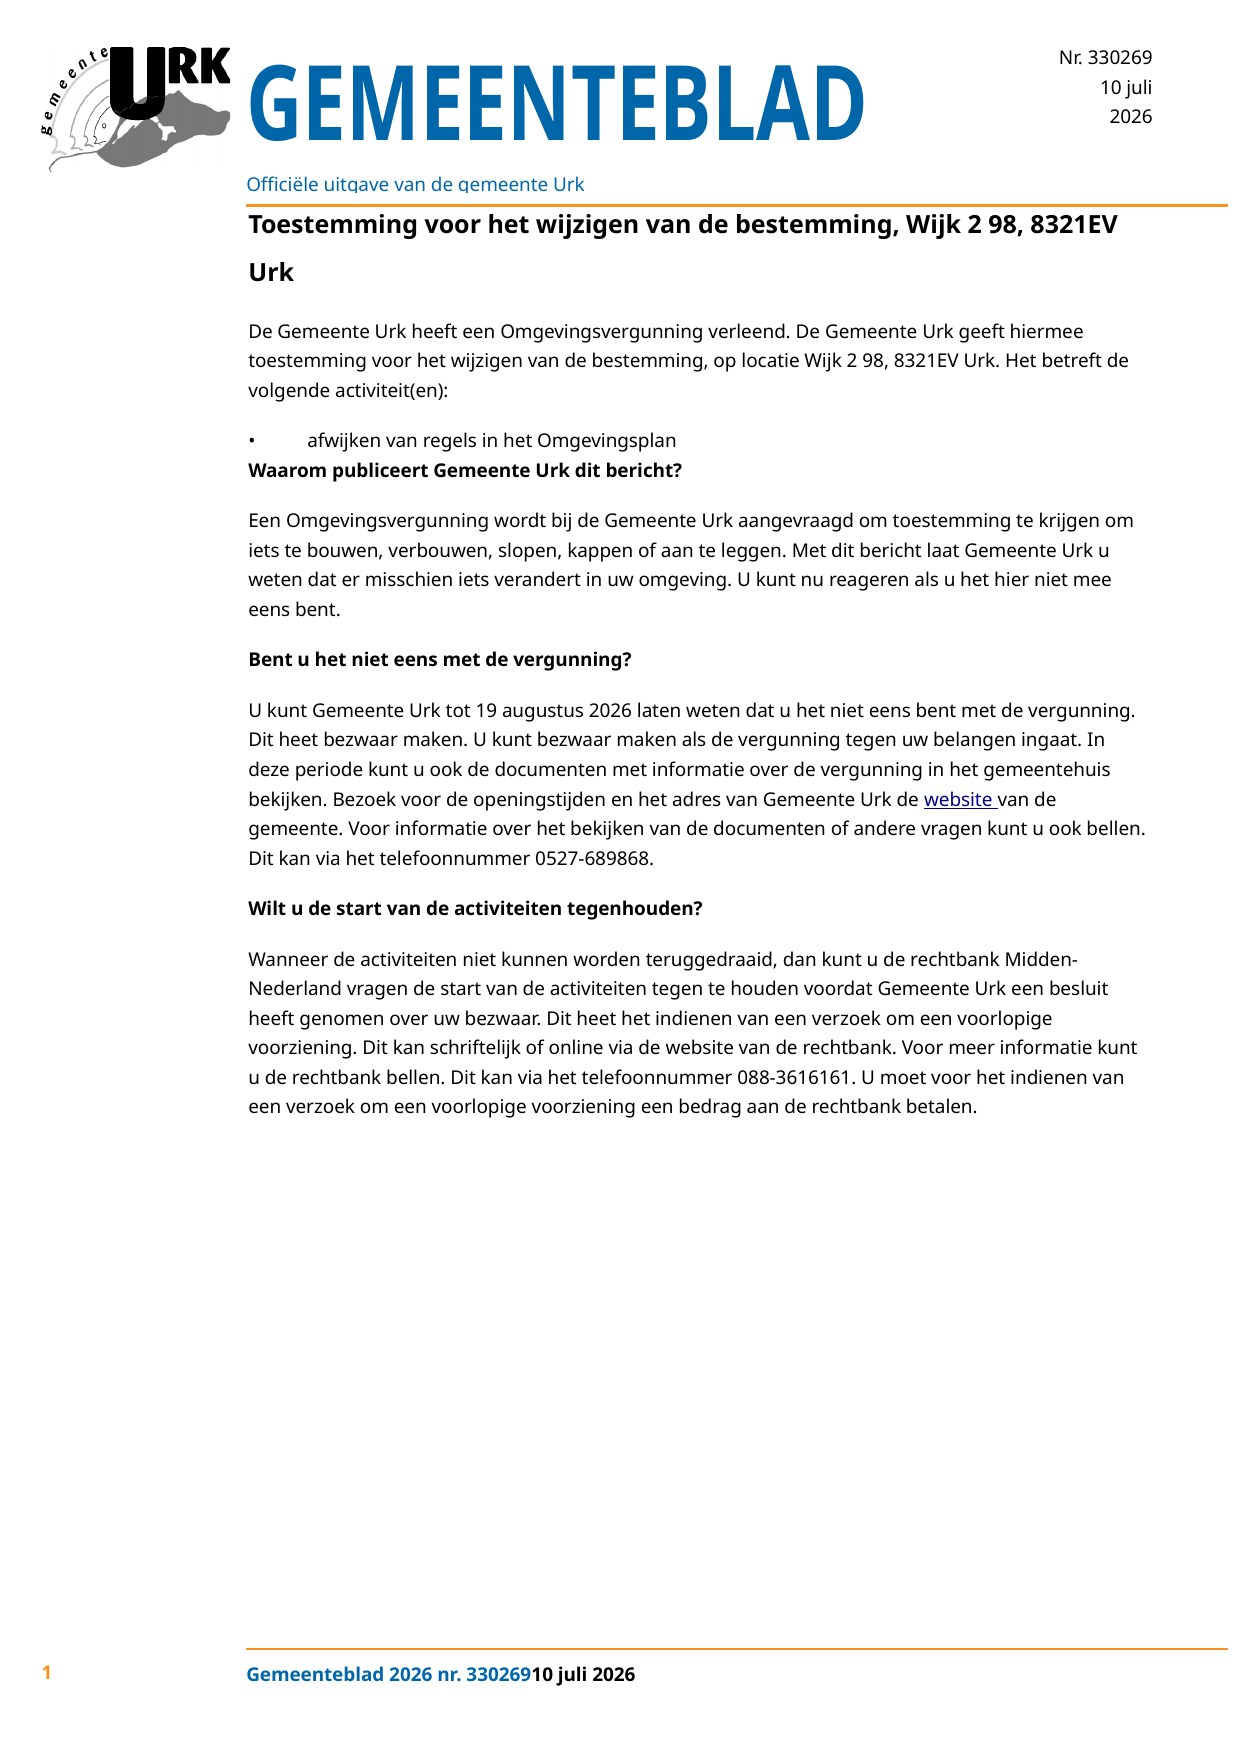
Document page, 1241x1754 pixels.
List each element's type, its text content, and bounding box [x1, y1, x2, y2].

text De Gemeente Urk heeft een Omgevingsvergunning verleend. De Gemeente Urk geeft hiermee toestemming voor het wijzigen van de bestemming, op locatie Wijk 2 98, 8321EV Urk. Het betreft de volgende activiteit(en): [248, 318, 1152, 403]
list afwijken van regels in het Omgevingsplan [248, 427, 1152, 453]
text Bent u het niet eens met de vergunning? [248, 647, 1152, 672]
picture [41, 47, 231, 172]
text U kunt Gemeente Urk tot 19 augustus 2026 laten weten dat u het niet eens bent met de vergunning. Dit heet bezwaar maken. U kunt bezwaar maken als de vergunning tegen uw belangen ingaat. In deze periode kunt u ook de documenten met informatie over de vergunning in het gemeentehuis bekijken. Bezoek voor de openingstijden en het adres van Gemeente Urk de website van de gemeente. Voor informatie over het bekijken van de documenten of andere vragen kunt u ook bellen. Dit kan via het telefoonnummer 0527-689868. [248, 697, 1152, 871]
text Toestemming voor het wijzigen van de bestemming, Wijk 2 98, 8321EV Urk [248, 207, 1152, 288]
text Wanneer de activiteiten niet kunnen worden teruggedraaid, dan kunt u de rechtbank Midden-Nederland vragen de start van de activiteiten tegen te houden voordat Gemeente Urk een besluit heeft genomen over uw bezwaar. Dit heet het indienen van een verzoek om een voorlopige voorziening. Dit kan schriftelijk of online via de website van de rechtbank. Voor meer informatie kunt u de rechtbank bellen. Dit kan via het telefoonnummer 088-3616161. U moet voor het indienen van een verzoek om een voorlopige voorziening een bedrag aan de rechtbank betalen. [248, 946, 1152, 1119]
text Waarom publiceert Gemeente Urk dit bericht? [248, 457, 1152, 483]
text Een Omgevingsvergunning wordt bij de Gemeente Urk aangevraagd om toestemming te krijgen om iets te bouwen, verbouwen, slopen, kappen of aan te leggen. Met dit bericht laat Gemeente Urk u weten dat er misschien iets verandert in uw omgeving. U kunt nu reageren als u het hier niet mee eens bent. [248, 507, 1152, 622]
text Wilt u de start van de activiteiten tegenhouden? [248, 895, 1152, 921]
